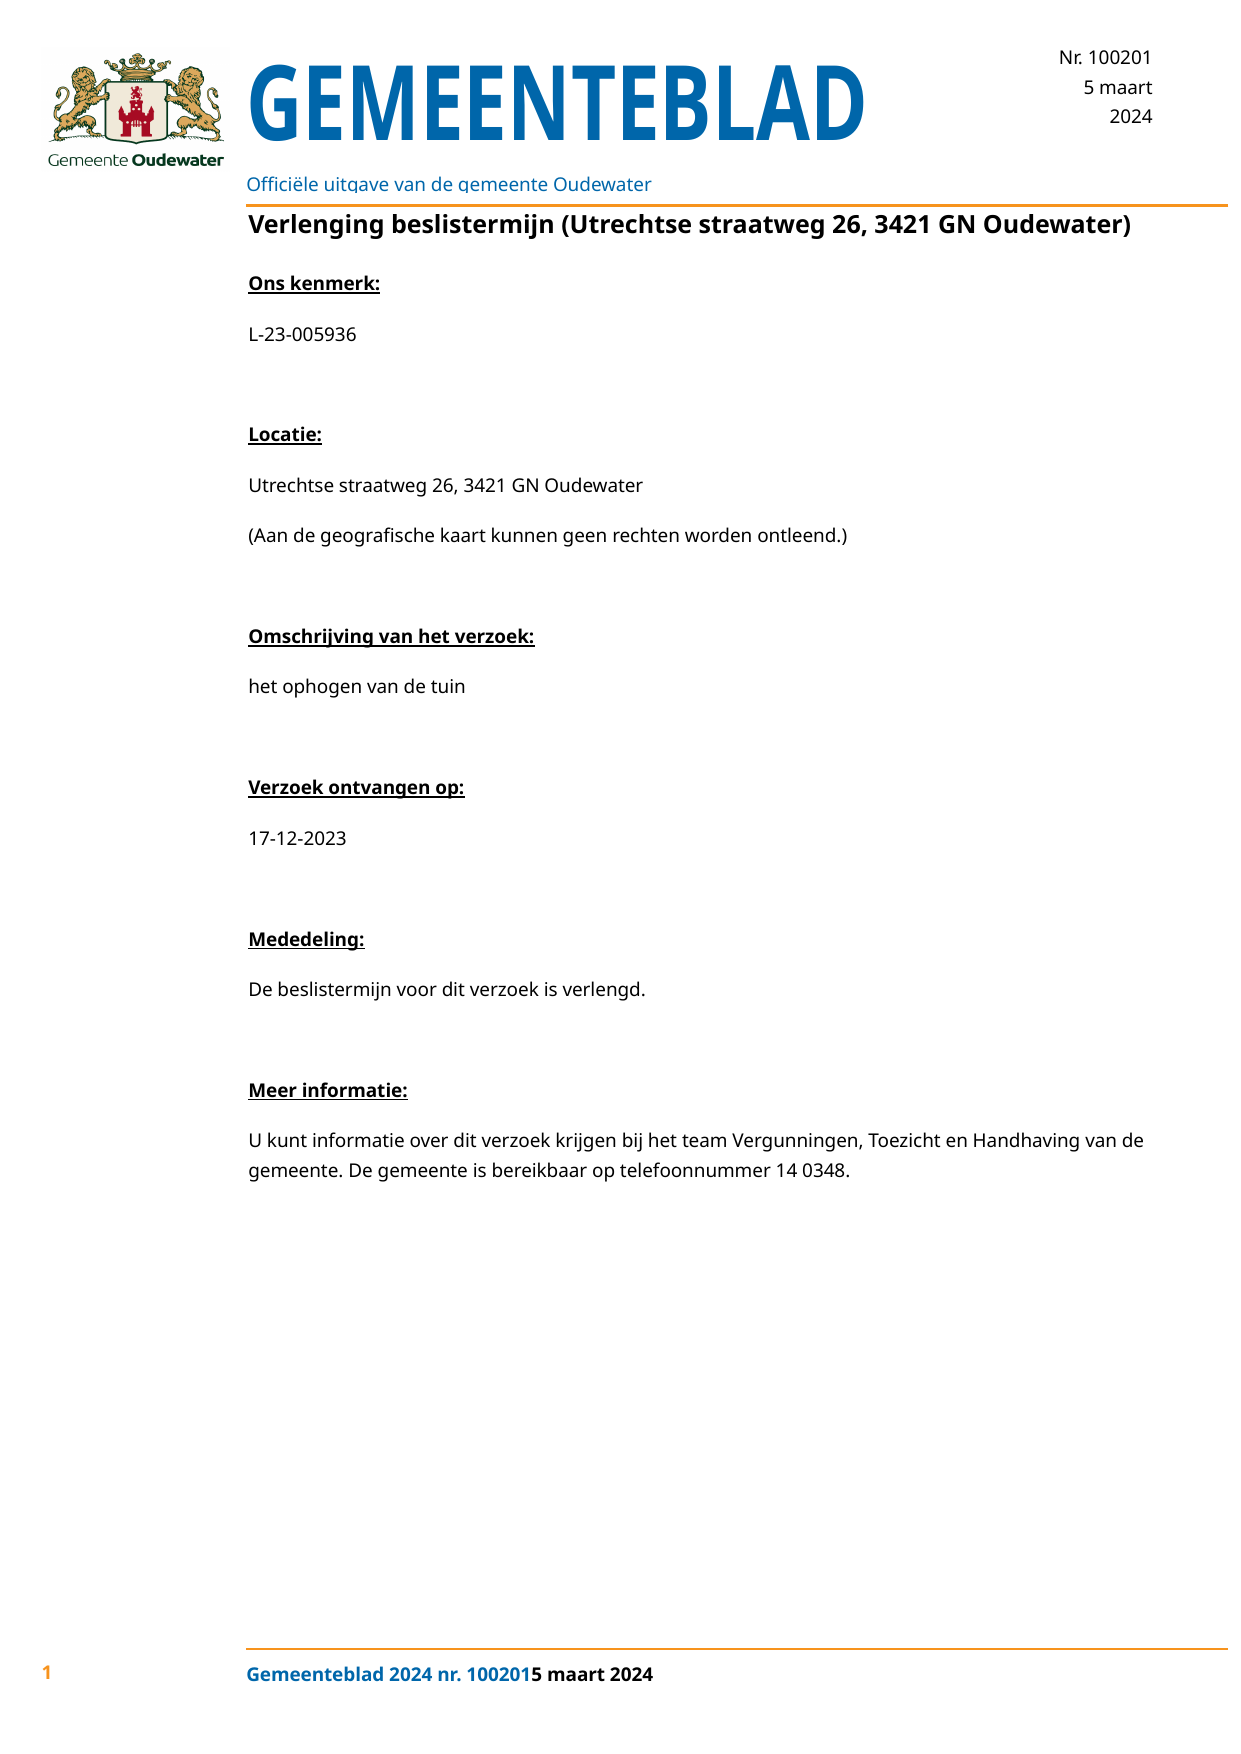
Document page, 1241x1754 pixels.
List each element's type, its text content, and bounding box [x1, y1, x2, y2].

text Verlenging beslistermijn (Utrechtse straatweg 26, 3421 GN Oudewater) [248, 207, 1152, 241]
text L-23-005936 [248, 321, 1152, 346]
text Meer informatie: [248, 1077, 1152, 1103]
text Ons kenmerk: [248, 270, 1152, 296]
text Verzoek ontvangen op: [248, 774, 1152, 800]
text Locatie: [248, 422, 1152, 447]
picture [41, 47, 231, 172]
text U kunt informatie over dit verzoek krijgen bij het team Vergunningen, Toezicht en Handhaving van de gemeente. De gemeente is bereikbaar op telefoonnummer 14 0348. [248, 1127, 1152, 1183]
text Utrechtse straatweg 26, 3421 GN Oudewater [248, 472, 1152, 498]
text (Aan de geografische kaart kunnen geen rechten worden ontleend.) [248, 522, 1152, 548]
text De beslistermijn voor dit verzoek is verlengd. [248, 976, 1152, 1002]
text het ophogen van de tuin [248, 674, 1152, 699]
text 17-12-2023 [248, 825, 1152, 851]
text Omschrijving van het verzoek: [248, 623, 1152, 649]
text Mededeling: [248, 926, 1152, 951]
